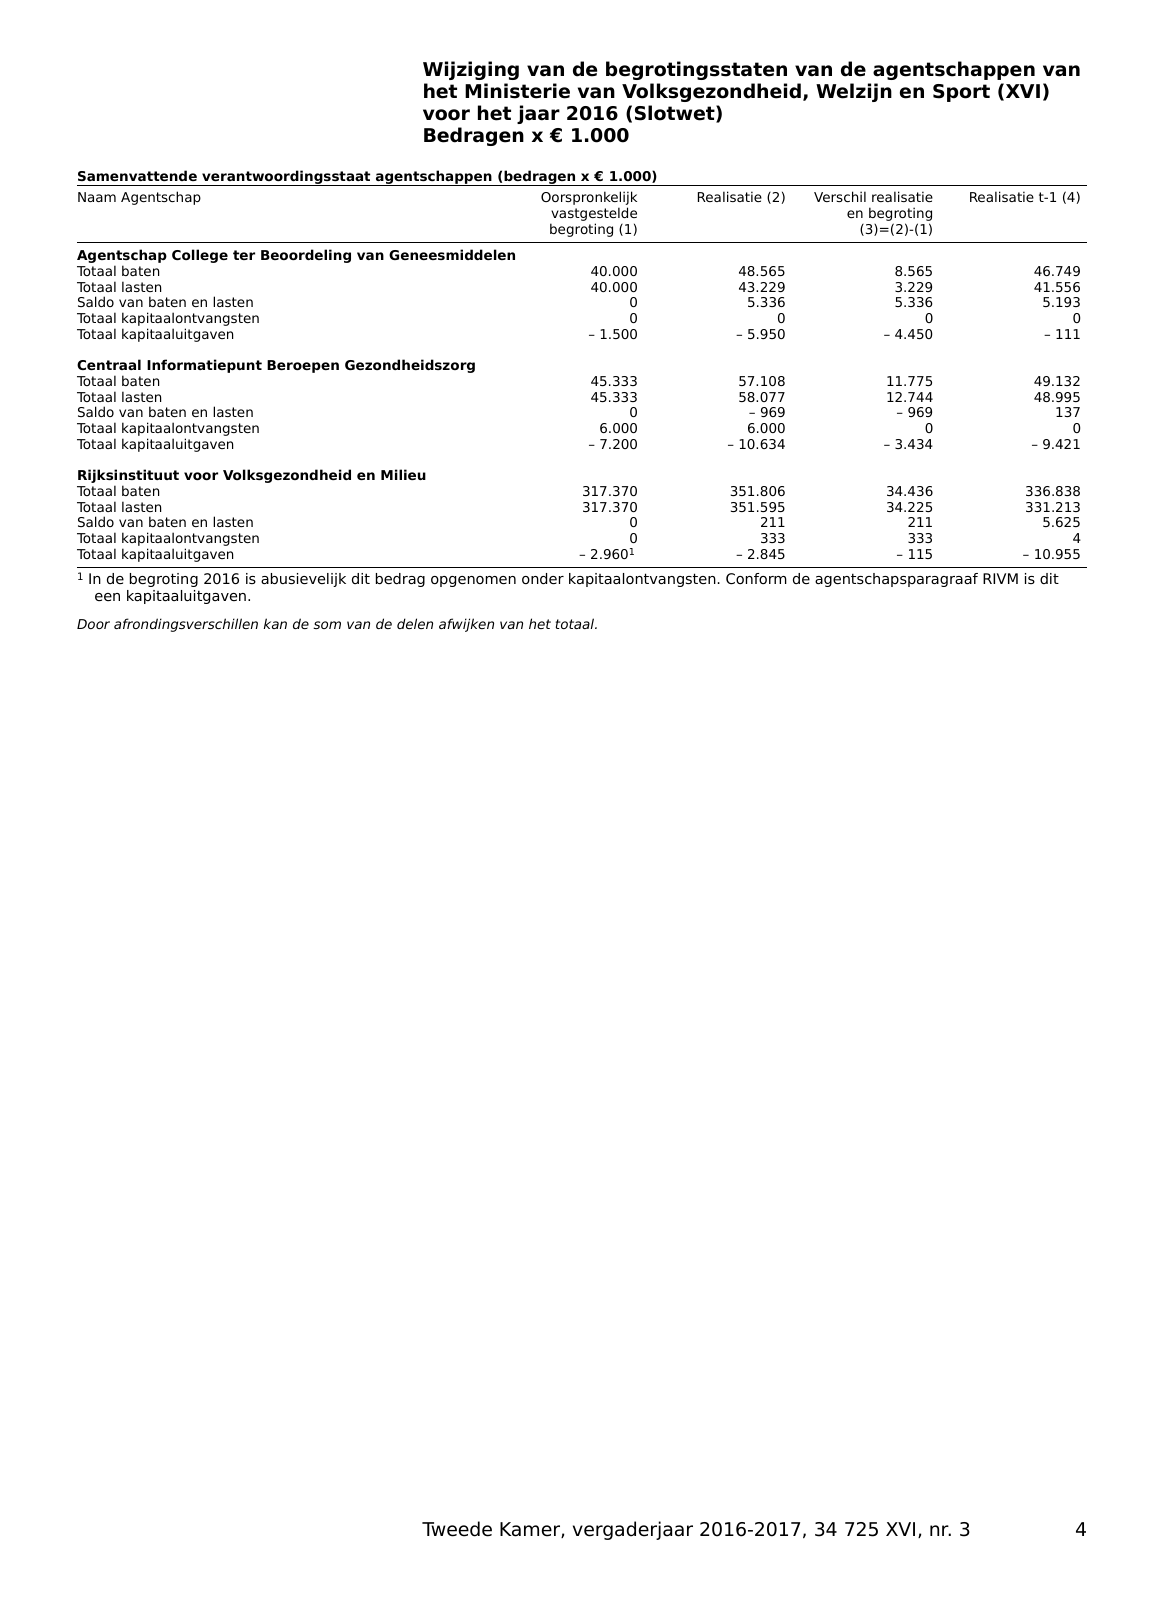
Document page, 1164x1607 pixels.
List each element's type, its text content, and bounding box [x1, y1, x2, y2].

table_cell Realisatie t-1 (4) [939, 186, 1087, 242]
table_cell 137 [939, 405, 1087, 421]
table_header Samenvattende verantwoordingsstaat agentschappen (bedragen x € 1.000) [77, 169, 1087, 184]
table_cell 49.132 [939, 374, 1087, 389]
table_cell 331.213 [939, 500, 1087, 515]
table_cell [939, 453, 1087, 468]
table_cell 351.595 [644, 500, 791, 515]
table_cell 48.565 [644, 264, 791, 279]
table_cell 6.000 [644, 421, 791, 437]
table_cell 0 [939, 311, 1087, 327]
table_cell 1 In de begroting 2016 is abusievelijk dit bedrag opgenomen onder kapitaalontvangsten. Conform de agentschapsparagraaf RIVM is dit een kapitaaluitgaven. Door afrondingsverschillen kan de som van de delen afwijken van het totaal. [77, 568, 1087, 632]
table_cell Rijksinstituut voor Volksgezondheid en Milieu [77, 468, 791, 484]
table_cell – 2.845 [644, 547, 791, 567]
table_cell Totaal kapitaalontvangsten [77, 311, 496, 327]
table_cell 0 [644, 311, 791, 327]
table_cell Naam Agentschap [77, 186, 496, 242]
table_cell Saldo van baten en lasten [77, 515, 496, 531]
table_cell 0 [496, 515, 644, 531]
table_cell 3.229 [791, 279, 939, 295]
table_cell Totaal baten [77, 264, 496, 279]
table_cell Totaal lasten [77, 390, 496, 405]
table_cell – 2.9601 [496, 547, 644, 567]
table_cell – 4.450 [791, 327, 939, 342]
table_cell 43.229 [644, 279, 791, 295]
table_cell 45.333 [496, 390, 644, 405]
table_cell Totaal kapitaaluitgaven [77, 327, 496, 342]
table_cell 34.225 [791, 500, 939, 515]
table_cell 317.370 [496, 500, 644, 515]
table_cell 12.744 [791, 390, 939, 405]
table_cell Totaal kapitaalontvangsten [77, 531, 496, 547]
table_cell 4 [939, 531, 1087, 547]
table_cell [939, 358, 1087, 374]
table_cell Totaal lasten [77, 500, 496, 515]
table_cell Agentschap College ter Beoordeling van Geneesmiddelen [77, 243, 791, 264]
table_cell 333 [791, 531, 939, 547]
table_cell [939, 468, 1087, 484]
table_cell 5.336 [644, 295, 791, 311]
table_cell [644, 342, 791, 358]
table_cell Verschil realisatie en begroting (3)=(2)-(1) [791, 186, 939, 242]
table_cell Totaal baten [77, 484, 496, 499]
table_cell 41.556 [939, 279, 1087, 295]
table_cell 8.565 [791, 264, 939, 279]
table_cell – 969 [791, 405, 939, 421]
table_cell 34.436 [791, 484, 939, 499]
table_cell 57.108 [644, 374, 791, 389]
table_cell – 969 [644, 405, 791, 421]
table_cell 6.000 [496, 421, 644, 437]
table_cell Totaal baten [77, 374, 496, 389]
table_cell [77, 453, 496, 468]
table_cell [496, 453, 644, 468]
table_cell 40.000 [496, 264, 644, 279]
table_cell 351.806 [644, 484, 791, 499]
table_cell 48.995 [939, 390, 1087, 405]
table_cell Realisatie (2) [644, 186, 791, 242]
table_cell 0 [496, 531, 644, 547]
table_cell [791, 468, 939, 484]
table_cell Totaal kapitaalontvangsten [77, 421, 496, 437]
table_cell 336.838 [939, 484, 1087, 499]
table_cell Totaal kapitaaluitgaven [77, 547, 496, 567]
table_cell 0 [496, 295, 644, 311]
table_cell [791, 243, 939, 264]
table_cell Oorspronkelijk vastgestelde begroting (1) [496, 186, 644, 242]
table_cell [791, 342, 939, 358]
table_cell 5.625 [939, 515, 1087, 531]
table_cell – 10.955 [939, 547, 1087, 567]
table_cell 0 [939, 421, 1087, 437]
table_cell 0 [496, 311, 644, 327]
table_cell [496, 342, 644, 358]
table_cell – 9.421 [939, 437, 1087, 452]
table_cell [77, 342, 496, 358]
table_cell [791, 358, 939, 374]
table_cell – 1.500 [496, 327, 644, 342]
table_cell Totaal lasten [77, 279, 496, 295]
table_cell [644, 453, 791, 468]
text Wijziging van de begrotingsstaten van de agentschappen van het Ministerie van Volksgezondheid, Welzijn en Sport (XVI) voor het jaar 2016 (Slotwet) [422, 59, 1087, 125]
table_cell 333 [644, 531, 791, 547]
table_cell [939, 243, 1087, 264]
table_cell 0 [496, 405, 644, 421]
table_cell – 115 [791, 547, 939, 567]
table_cell [791, 453, 939, 468]
table_cell Saldo van baten en lasten [77, 405, 496, 421]
table_cell 0 [791, 421, 939, 437]
table_cell – 10.634 [644, 437, 791, 452]
table_cell 211 [644, 515, 791, 531]
table_cell – 5.950 [644, 327, 791, 342]
table_cell – 111 [939, 327, 1087, 342]
table_cell 40.000 [496, 279, 644, 295]
table_cell 45.333 [496, 374, 644, 389]
table_cell 58.077 [644, 390, 791, 405]
table_cell Centraal Informatiepunt Beroepen Gezondheidszorg [77, 358, 791, 374]
table_cell 46.749 [939, 264, 1087, 279]
table_cell 5.193 [939, 295, 1087, 311]
table_cell Saldo van baten en lasten [77, 295, 496, 311]
table_cell Totaal kapitaaluitgaven [77, 437, 496, 452]
table_cell 5.336 [791, 295, 939, 311]
table_cell 211 [791, 515, 939, 531]
table_cell – 3.434 [791, 437, 939, 452]
table_cell 11.775 [791, 374, 939, 389]
table_cell – 7.200 [496, 437, 644, 452]
table_cell 317.370 [496, 484, 644, 499]
table_cell 0 [791, 311, 939, 327]
text Bedragen x € 1.000 [422, 125, 1087, 147]
table_cell [939, 342, 1087, 358]
